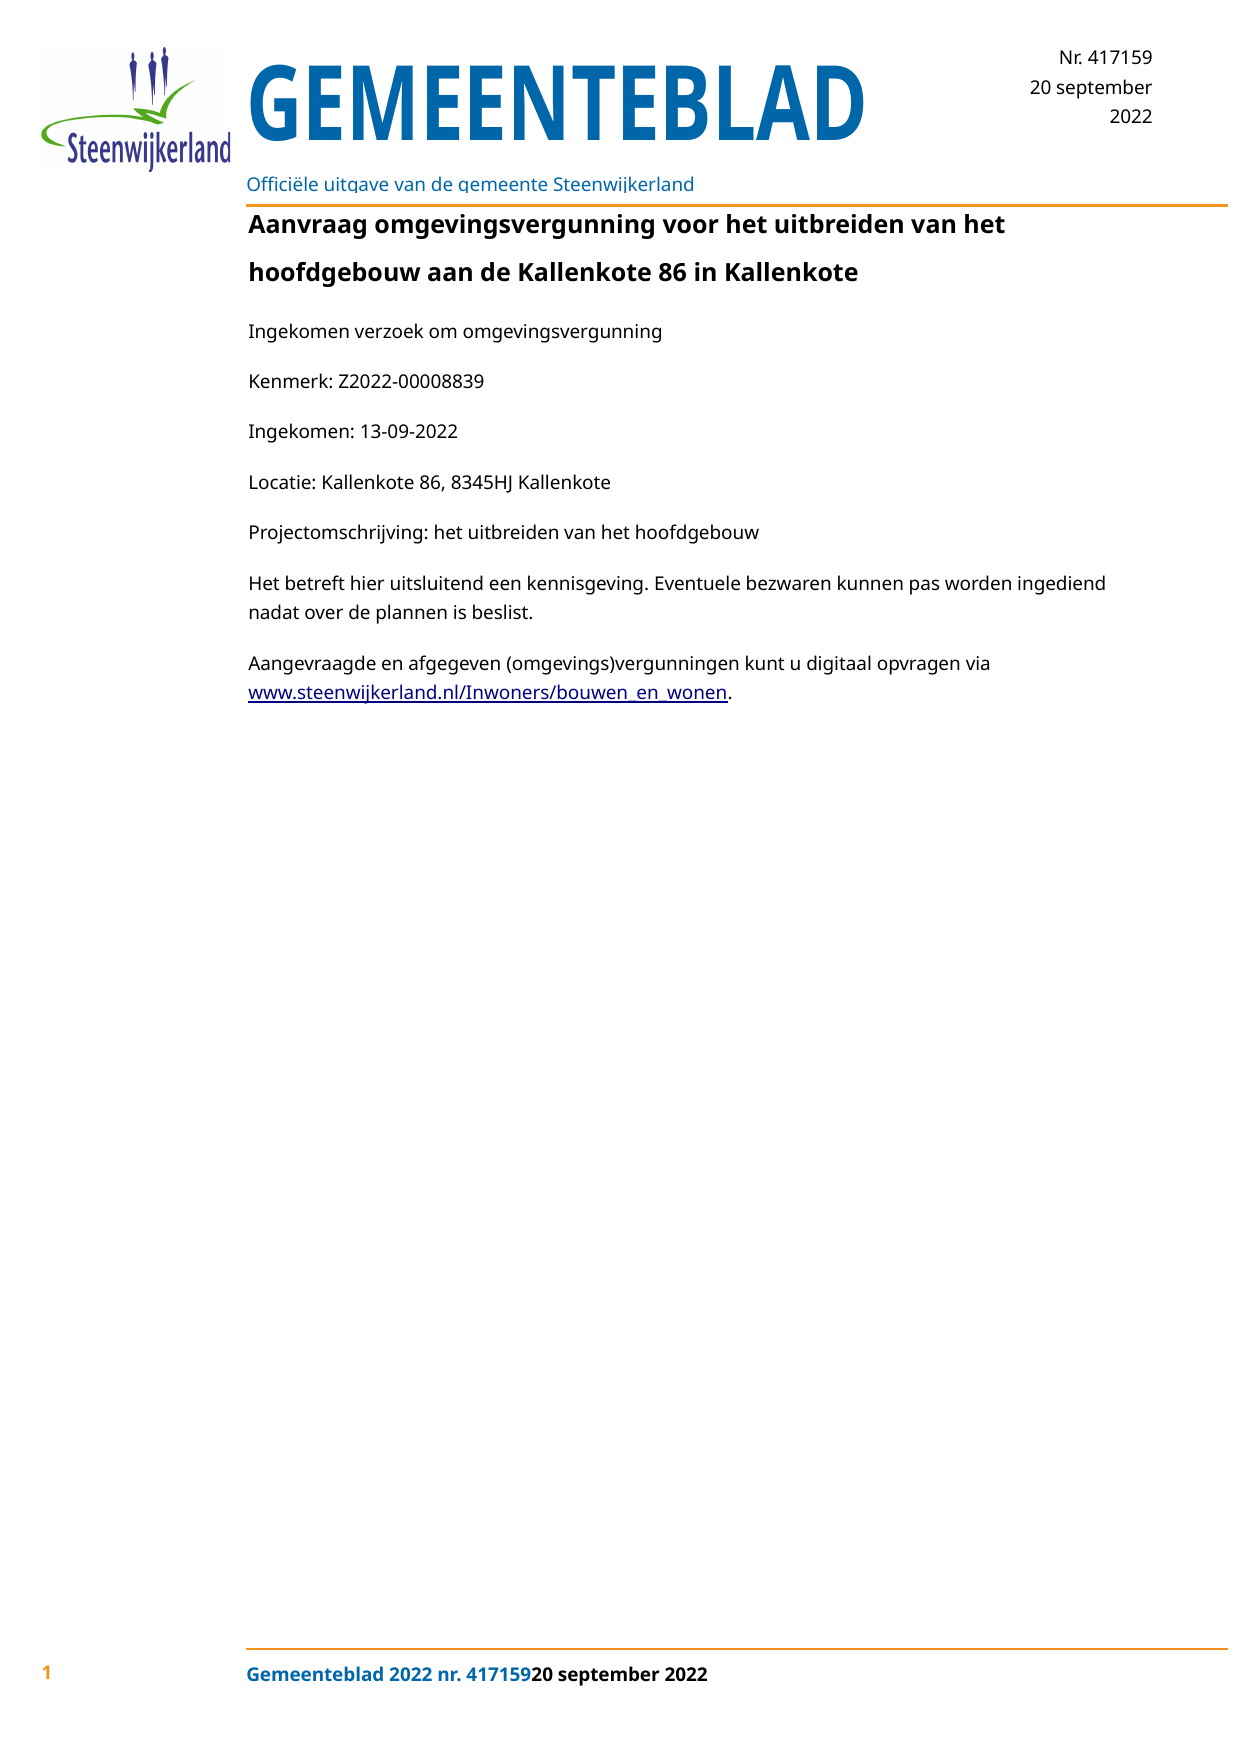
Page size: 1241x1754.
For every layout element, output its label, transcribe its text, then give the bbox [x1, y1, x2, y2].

text Projectomschrijving: het uitbreiden van het hoofdgebouw [248, 519, 1152, 545]
text Locatie: Kallenkote 86, 8345HJ Kallenkote [248, 469, 1152, 495]
text Ingekomen verzoek om omgevingsvergunning [248, 318, 1152, 344]
picture [41, 47, 231, 172]
text Het betreft hier uitsluitend een kennisgeving. Eventuele bezwaren kunnen pas worden ingediend nadat over de plannen is beslist. [248, 570, 1152, 625]
text Kenmerk: Z2022-00008839 [248, 368, 1152, 394]
text Ingekomen: 13-09-2022 [248, 419, 1152, 444]
text Aanvraag omgevingsvergunning voor het uitbreiden van het hoofdgebouw aan de Kallenkote 86 in Kallenkote [248, 207, 1152, 288]
text Aangevraagde en afgegeven (omgevings)vergunningen kunt u digitaal opvragen via www.steenwijkerland.nl/Inwoners/bouwen_en_wonen. [248, 650, 1152, 705]
